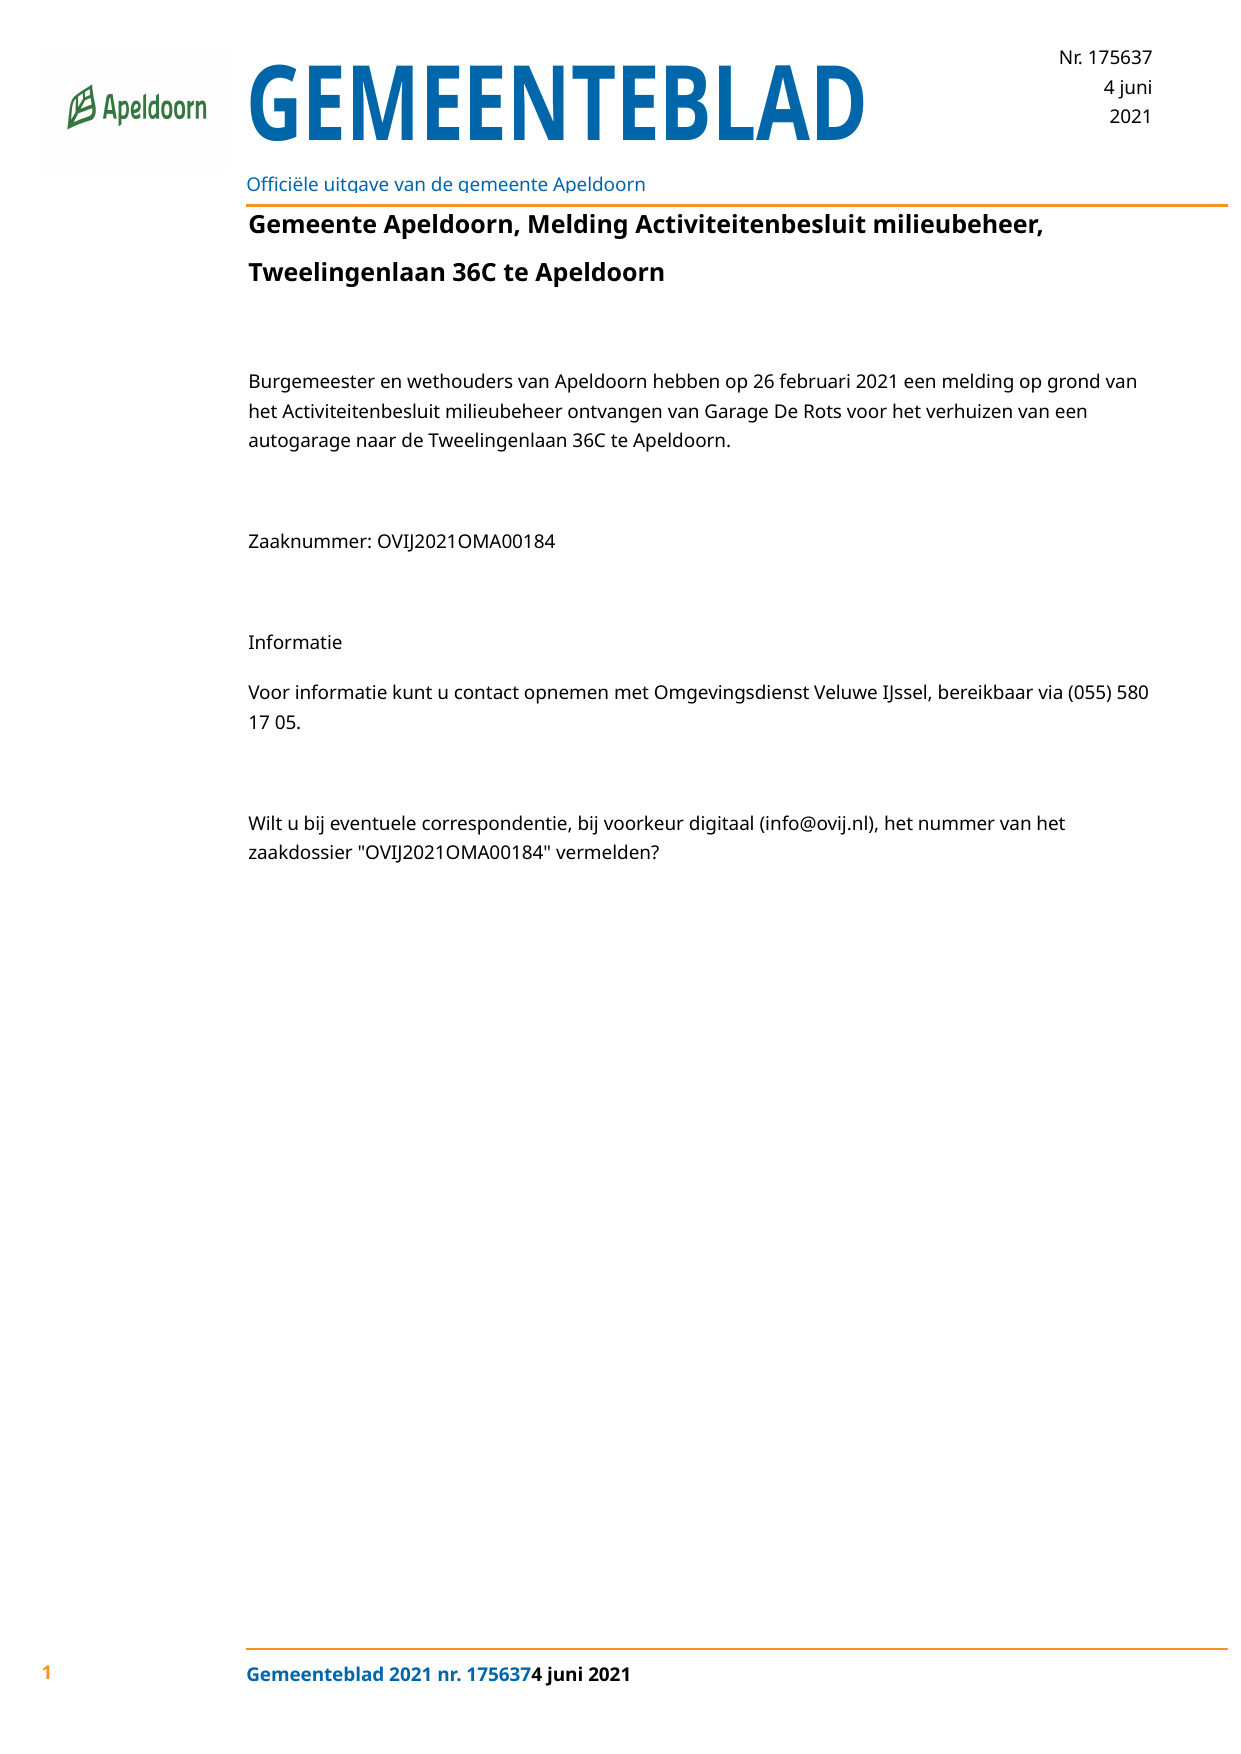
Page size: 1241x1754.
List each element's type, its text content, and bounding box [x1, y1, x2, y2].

text Voor informatie kunt u contact opnemen met Omgevingsdienst Veluwe IJssel, bereikbaar via (055) 580 17 05. [248, 679, 1152, 735]
text Zaaknummer: OVIJ2021OMA00184 [248, 528, 1152, 554]
text Gemeente Apeldoorn, Melding Activiteitenbesluit milieubeheer, Tweelingenlaan 36C te Apeldoorn [248, 207, 1152, 288]
text Burgemeester en wethouders van Apeldoorn hebben op 26 februari 2021 een melding op grond van het Activiteitenbesluit milieubeheer ontvangen van Garage De Rots voor het verhuizen van een autogarage naar de Tweelingenlaan 36C te Apeldoorn. [248, 368, 1152, 453]
picture [41, 47, 231, 172]
text Informatie [248, 629, 1152, 655]
text Wilt u bij eventuele correspondentie, bij voorkeur digitaal (info@ovij.nl), het nummer van het zaakdossier "OVIJ2021OMA00184" vermelden? [248, 810, 1152, 865]
